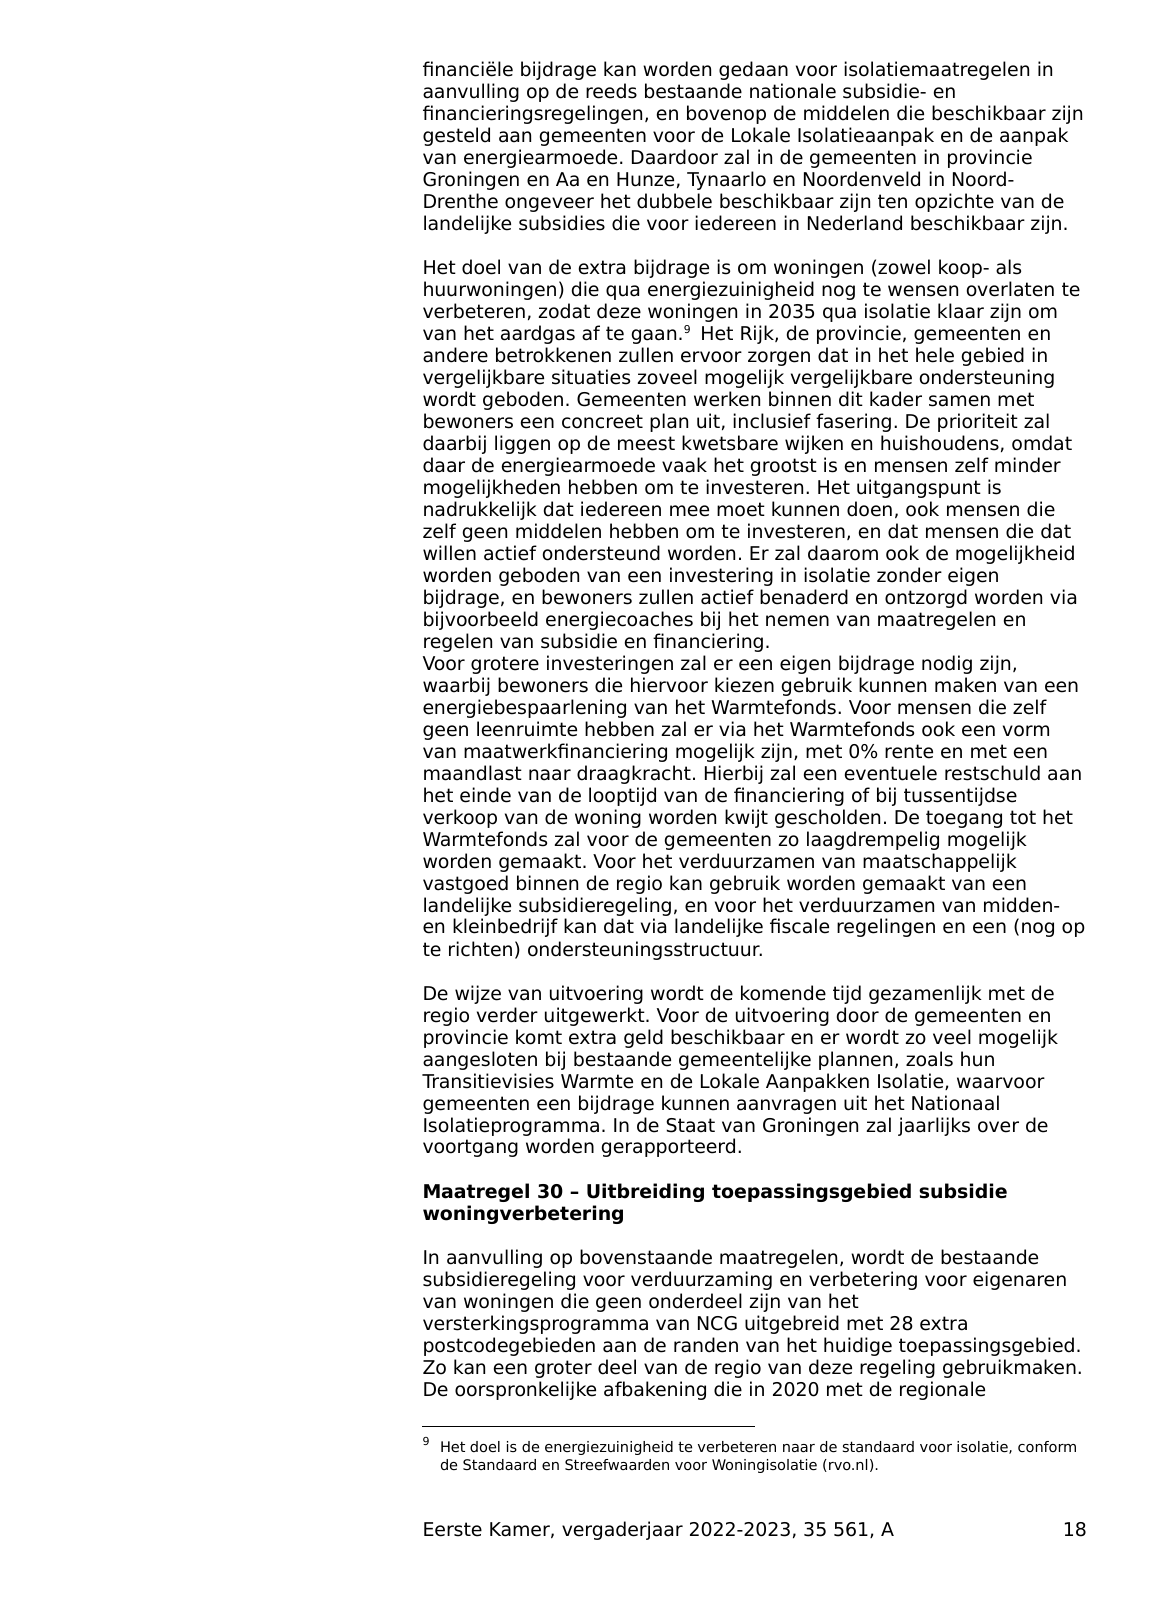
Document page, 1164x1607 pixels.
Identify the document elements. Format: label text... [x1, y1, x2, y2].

text De wijze van uitvoering wordt de komende tijd gezamenlijk met de regio verder uitgewerkt. Voor de uitvoering door de gemeenten en provincie komt extra geld beschikbaar en er wordt zo veel mogelijk aangesloten bij bestaande gemeentelijke plannen, zoals hun Transitievisies Warmte en de Lokale Aanpakken Isolatie, waarvoor gemeenten een bijdrage kunnen aanvragen uit het Nationaal Isolatieprogramma. In de Staat van Groningen zal jaarlijks over de voortgang worden gerapporteerd. [422, 983, 1087, 1158]
subtitle Maatregel 30 – Uitbreiding toepassingsgebied subsidie woningverbetering [422, 1181, 1087, 1224]
text financiële bijdrage kan worden gedaan voor isolatiemaatregelen in aanvulling op de reeds bestaande nationale subsidie- en financieringsregelingen, en bovenop de middelen die beschikbaar zijn gesteld aan gemeenten voor de Lokale Isolatieaanpak en de aanpak van energiearmoede. Daardoor zal in de gemeenten in provincie Groningen en Aa en Hunze, Tynaarlo en Noordenveld in Noord-Drenthe ongeveer het dubbele beschikbaar zijn ten opzichte van de landelijke subsidies die voor iedereen in Nederland beschikbaar zijn. [422, 59, 1087, 235]
text Voor grotere investeringen zal er een eigen bijdrage nodig zijn, waarbij bewoners die hiervoor kiezen gebruik kunnen maken van een energiebespaarlening van het Warmtefonds. Voor mensen die zelf geen leenruimte hebben zal er via het Warmtefonds ook een vorm van maatwerkfinanciering mogelijk zijn, met 0% rente en met een maandlast naar draagkracht. Hierbij zal een eventuele restschuld aan het einde van de looptijd van de financiering of bij tussentijdse verkoop van de woning worden kwijt gescholden. De toegang tot het Warmtefonds zal voor de gemeenten zo laagdrempelig mogelijk worden gemaakt. Voor het verduurzamen van maatschappelijk vastgoed binnen de regio kan gebruik worden gemaakt van een landelijke subsidieregeling, en voor het verduurzamen van midden- en kleinbedrijf kan dat via landelijke fiscale regelingen en een (nog op te richten) ondersteuningsstructuur. [422, 653, 1087, 960]
text Het doel is de energiezuinigheid te verbeteren naar de standaard voor isolatie, conform de Standaard en Streefwaarden voor Woningisolatie (rvo.nl). [422, 1435, 1087, 1474]
text Het doel van de extra bijdrage is om woningen (zowel koop- als huurwoningen) die qua energiezuinigheid nog te wensen overlaten te verbeteren, zodat deze woningen in 2035 qua isolatie klaar zijn om van het aardgas af te gaan. Het Rijk, de provincie, gemeenten en andere betrokkenen zullen ervoor zorgen dat in het hele gebied in vergelijkbare situaties zoveel mogelijk vergelijkbare ondersteuning wordt geboden. Gemeenten werken binnen dit kader samen met bewoners een concreet plan uit, inclusief fasering. De prioriteit zal daarbij liggen op de meest kwetsbare wijken en huishoudens, omdat daar de energiearmoede vaak het grootst is en mensen zelf minder mogelijkheden hebben om te investeren. Het uitgangspunt is nadrukkelijk dat iedereen mee moet kunnen doen, ook mensen die zelf geen middelen hebben om te investeren, en dat mensen die dat willen actief ondersteund worden. Er zal daarom ook de mogelijkheid worden geboden van een investering in isolatie zonder eigen bijdrage, en bewoners zullen actief benaderd en ontzorgd worden via bijvoorbeeld energiecoaches bij het nemen van maatregelen en regelen van subsidie en financiering. [422, 257, 1087, 653]
text In aanvulling op bovenstaande maatregelen, wordt de bestaande subsidieregeling voor verduurzaming en verbetering voor eigenaren van woningen die geen onderdeel zijn van het versterkingsprogramma van NCG uitgebreid met 28 extra postcodegebieden aan de randen van het huidige toepassingsgebied. Zo kan een groter deel van de regio van deze regeling gebruikmaken. De oorspronkelijke afbakening die in 2020 met de regionale [422, 1247, 1087, 1401]
